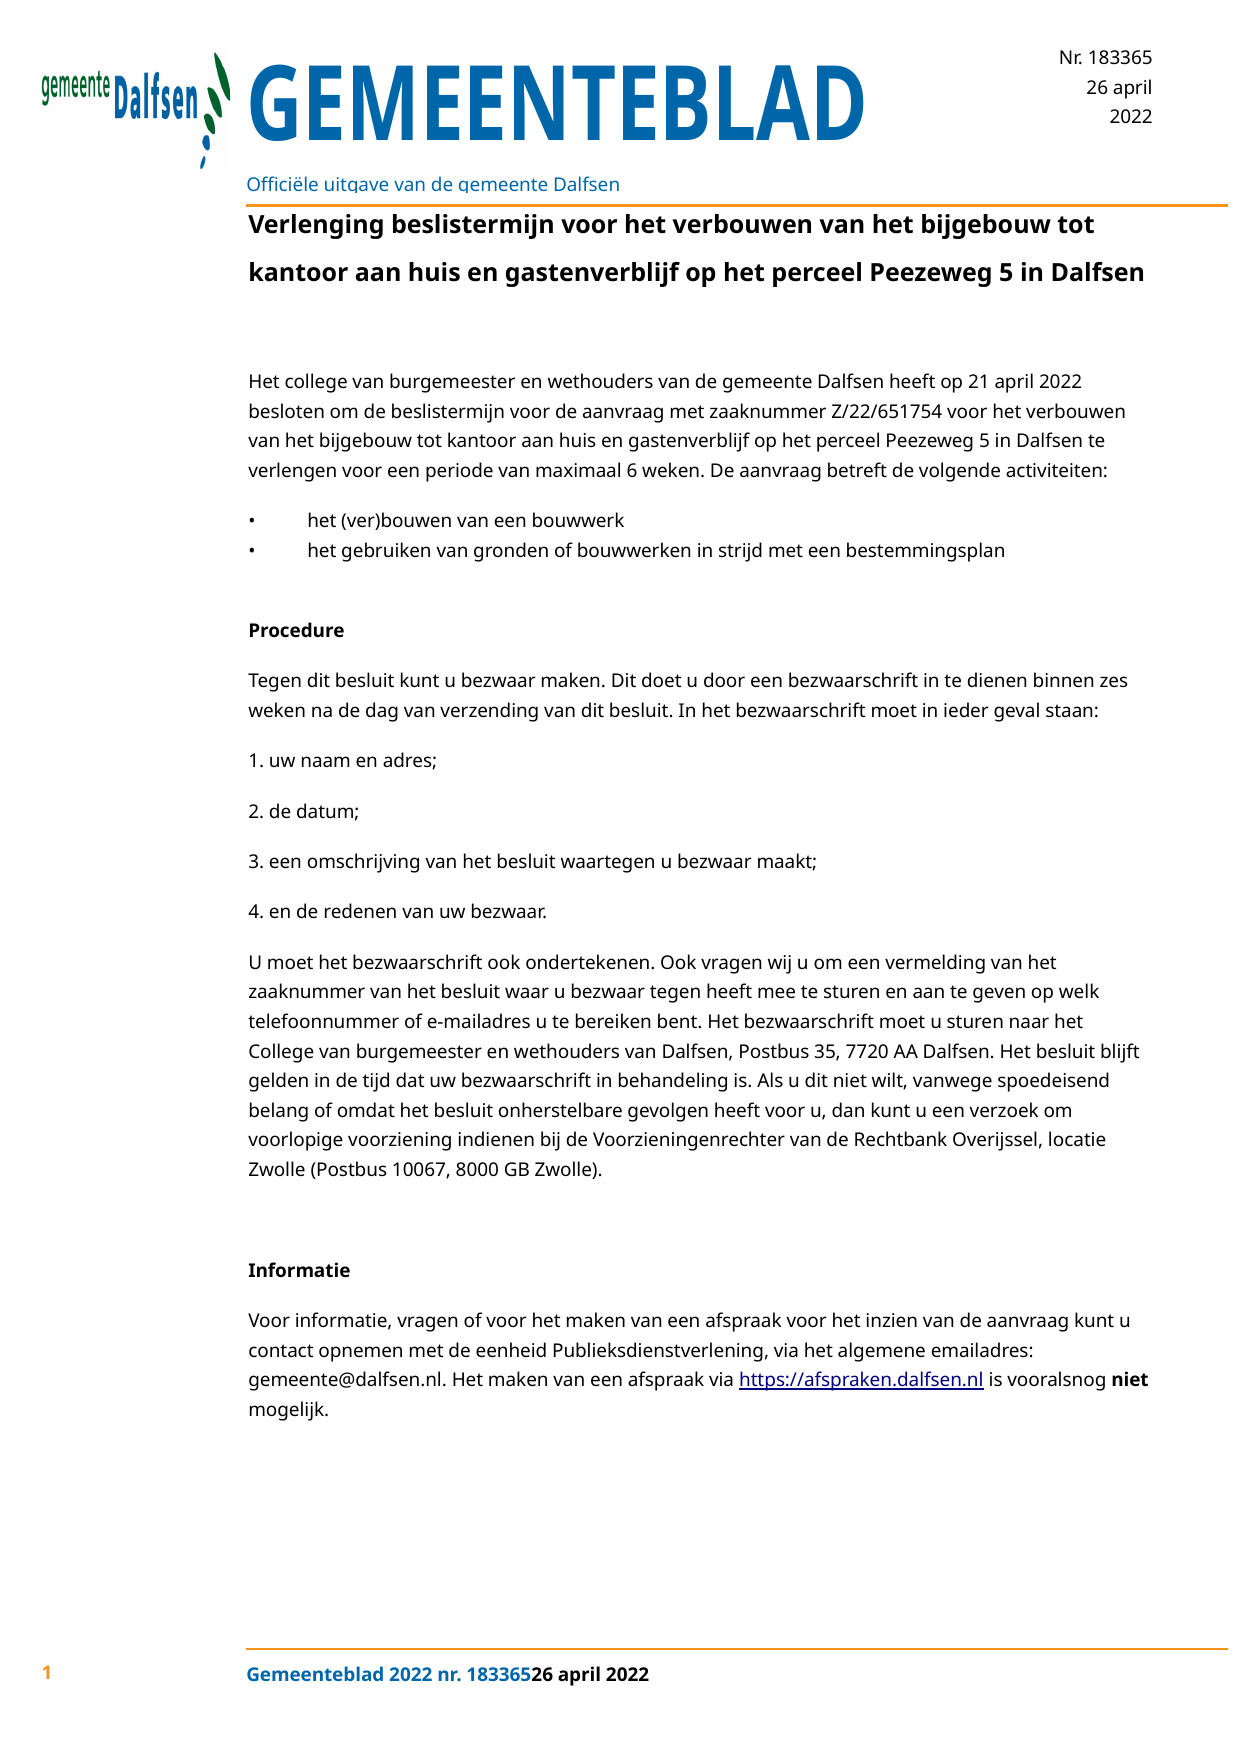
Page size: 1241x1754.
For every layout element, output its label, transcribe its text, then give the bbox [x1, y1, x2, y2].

text Tegen dit besluit kunt u bezwaar maken. Dit doet u door een bezwaarschrift in te dienen binnen zes weken na de dag van verzending van dit besluit. In het bezwaarschrift moet in ieder geval staan: [248, 667, 1152, 723]
text Verlenging beslistermijn voor het verbouwen van het bijgebouw tot kantoor aan huis en gastenverblijf op het perceel Peezeweg 5 in Dalfsen [248, 207, 1152, 288]
text 2. de datum; [248, 798, 1152, 824]
text Procedure [248, 617, 1152, 643]
text Het college van burgemeester en wethouders van de gemeente Dalfsen heeft op 21 april 2022 besloten om de beslistermijn voor de aanvraag met zaaknummer Z/22/651754 voor het verbouwen van het bijgebouw tot kantoor aan huis en gastenverblijf op het perceel Peezeweg 5 in Dalfsen te verlengen voor een periode van maximaal 6 weken. De aanvraag betreft de volgende activiteiten: [248, 368, 1152, 483]
text 4. en de redenen van uw bezwaar. [248, 899, 1152, 924]
picture [41, 47, 231, 172]
text 3. een omschrijving van het besluit waartegen u bezwaar maakt; [248, 848, 1152, 874]
text Voor informatie, vragen of voor het maken van een afspraak voor het inzien van de aanvraag kunt u contact opnemen met de eenheid Publieksdienstverlening, via het algemene emailadres: gemeente@dalfsen.nl. Het maken van een afspraak via https://afspraken.dalfsen.nl is vooralsnog niet mogelijk. [248, 1307, 1152, 1422]
text U moet het bezwaarschrift ook ondertekenen. Ook vragen wij u om een vermelding van het zaaknummer van het besluit waar u bezwaar tegen heeft mee te sturen en aan te geven op welk telefoonnummer of e-mailadres u te bereiken bent. Het bezwaarschrift moet u sturen naar het College van burgemeester en wethouders van Dalfsen, Postbus 35, 7720 AA Dalfsen. Het besluit blijft gelden in de tijd dat uw bezwaarschrift in behandeling is. Als u dit niet wilt, vanwege spoedeisend belang of omdat het besluit onherstelbare gevolgen heeft voor u, dan kunt u een verzoek om voorlopige voorziening indienen bij de Voorzieningenrechter van de Rechtbank Overijssel, locatie Zwolle (Postbus 10067, 8000 GB Zwolle). [248, 949, 1152, 1182]
list het gebruiken van gronden of bouwwerken in strijd met een bestemmingsplan [248, 537, 1152, 563]
list het (ver)bouwen van een bouwwerk [248, 507, 1152, 533]
text 1. uw naam en adres; [248, 747, 1152, 773]
text Informatie [248, 1257, 1152, 1283]
